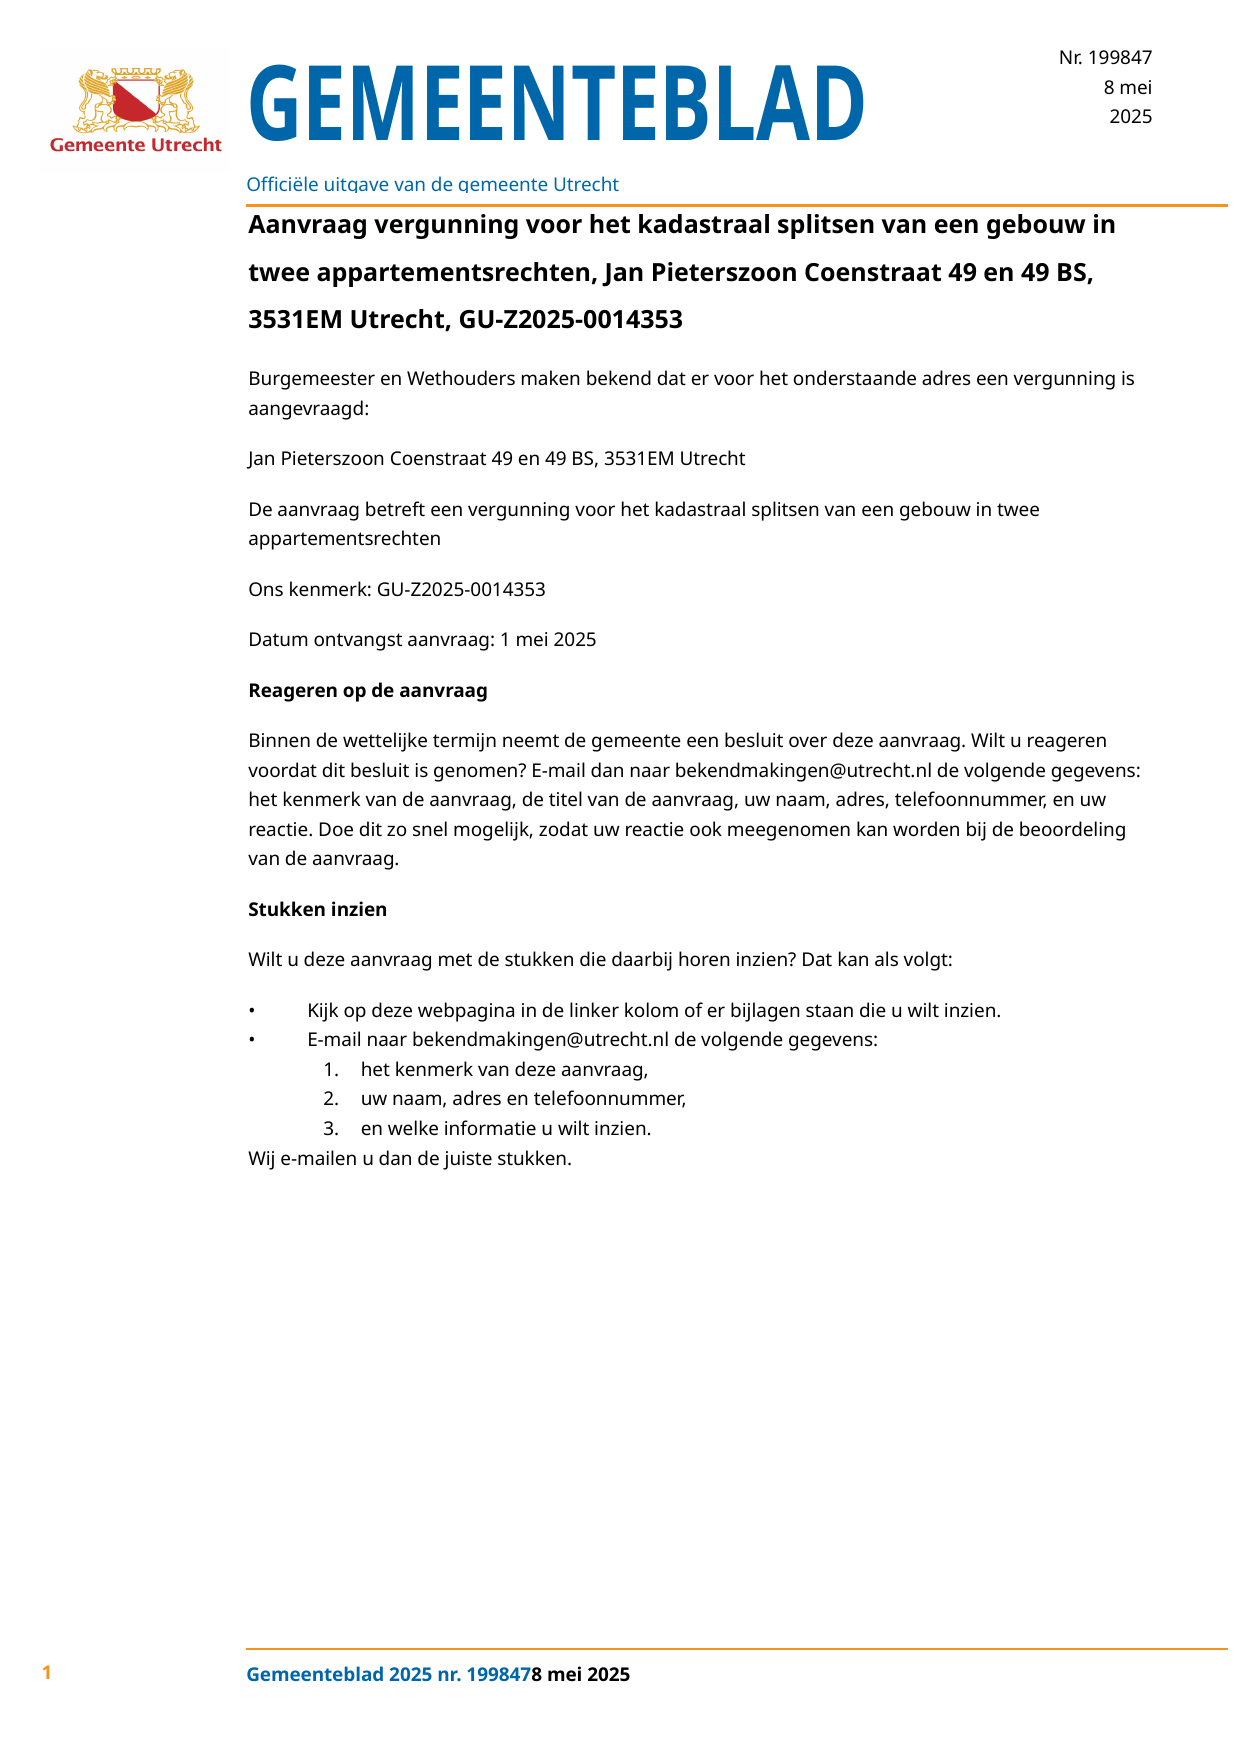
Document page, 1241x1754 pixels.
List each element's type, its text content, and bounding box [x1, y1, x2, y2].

text Wij e-mailen u dan de juiste stukken. [248, 1145, 1152, 1170]
text De aanvraag betreft een vergunning voor het kadastraal splitsen van een gebouw in twee appartementsrechten [248, 496, 1152, 551]
text Aanvraag vergunning voor het kadastraal splitsen van een gebouw in twee appartementsrechten, Jan Pieterszoon Coenstraat 49 en 49 BS, 3531EM Utrecht, GU-Z2025-0014353 [248, 207, 1152, 336]
text Jan Pieterszoon Coenstraat 49 en 49 BS, 3531EM Utrecht [248, 446, 1152, 471]
text Ons kenmerk: GU-Z2025-0014353 [248, 576, 1152, 602]
text Wilt u deze aanvraag met de stukken die daarbij horen inzien? Dat kan als volgt: [248, 946, 1152, 972]
list Kijk op deze webpagina in de linker kolom of er bijlagen staan die u wilt inzien. [248, 997, 1152, 1022]
text Burgemeester en Wethouders maken bekend dat er voor het onderstaande adres een vergunning is aangevraagd: [248, 366, 1152, 421]
picture [41, 47, 231, 172]
text Datum ontvangst aanvraag: 1 mei 2025 [248, 626, 1152, 652]
text Binnen de wettelijke termijn neemt de gemeente een besluit over deze aanvraag. Wilt u reageren voordat dit besluit is genomen? E-mail dan naar bekendmakingen@utrecht.nl de volgende gegevens: het kenmerk van de aanvraag, de titel van de aanvraag, uw naam, adres, telefoonnummer, en uw reactie. Doe dit zo snel mogelijk, zodat uw reactie ook meegenomen kan worden bij de beoordeling van de aanvraag. [248, 727, 1152, 871]
text Reageren op de aanvraag [248, 677, 1152, 702]
list en welke informatie u wilt inzien. [323, 1115, 1152, 1141]
list het kenmerk van deze aanvraag, [323, 1056, 1152, 1082]
text Stukken inzien [248, 896, 1152, 922]
list E-mail naar bekendmakingen@utrecht.nl de volgende gegevens: [248, 1026, 1152, 1052]
list uw naam, adres en telefoonnummer, [323, 1086, 1152, 1111]
